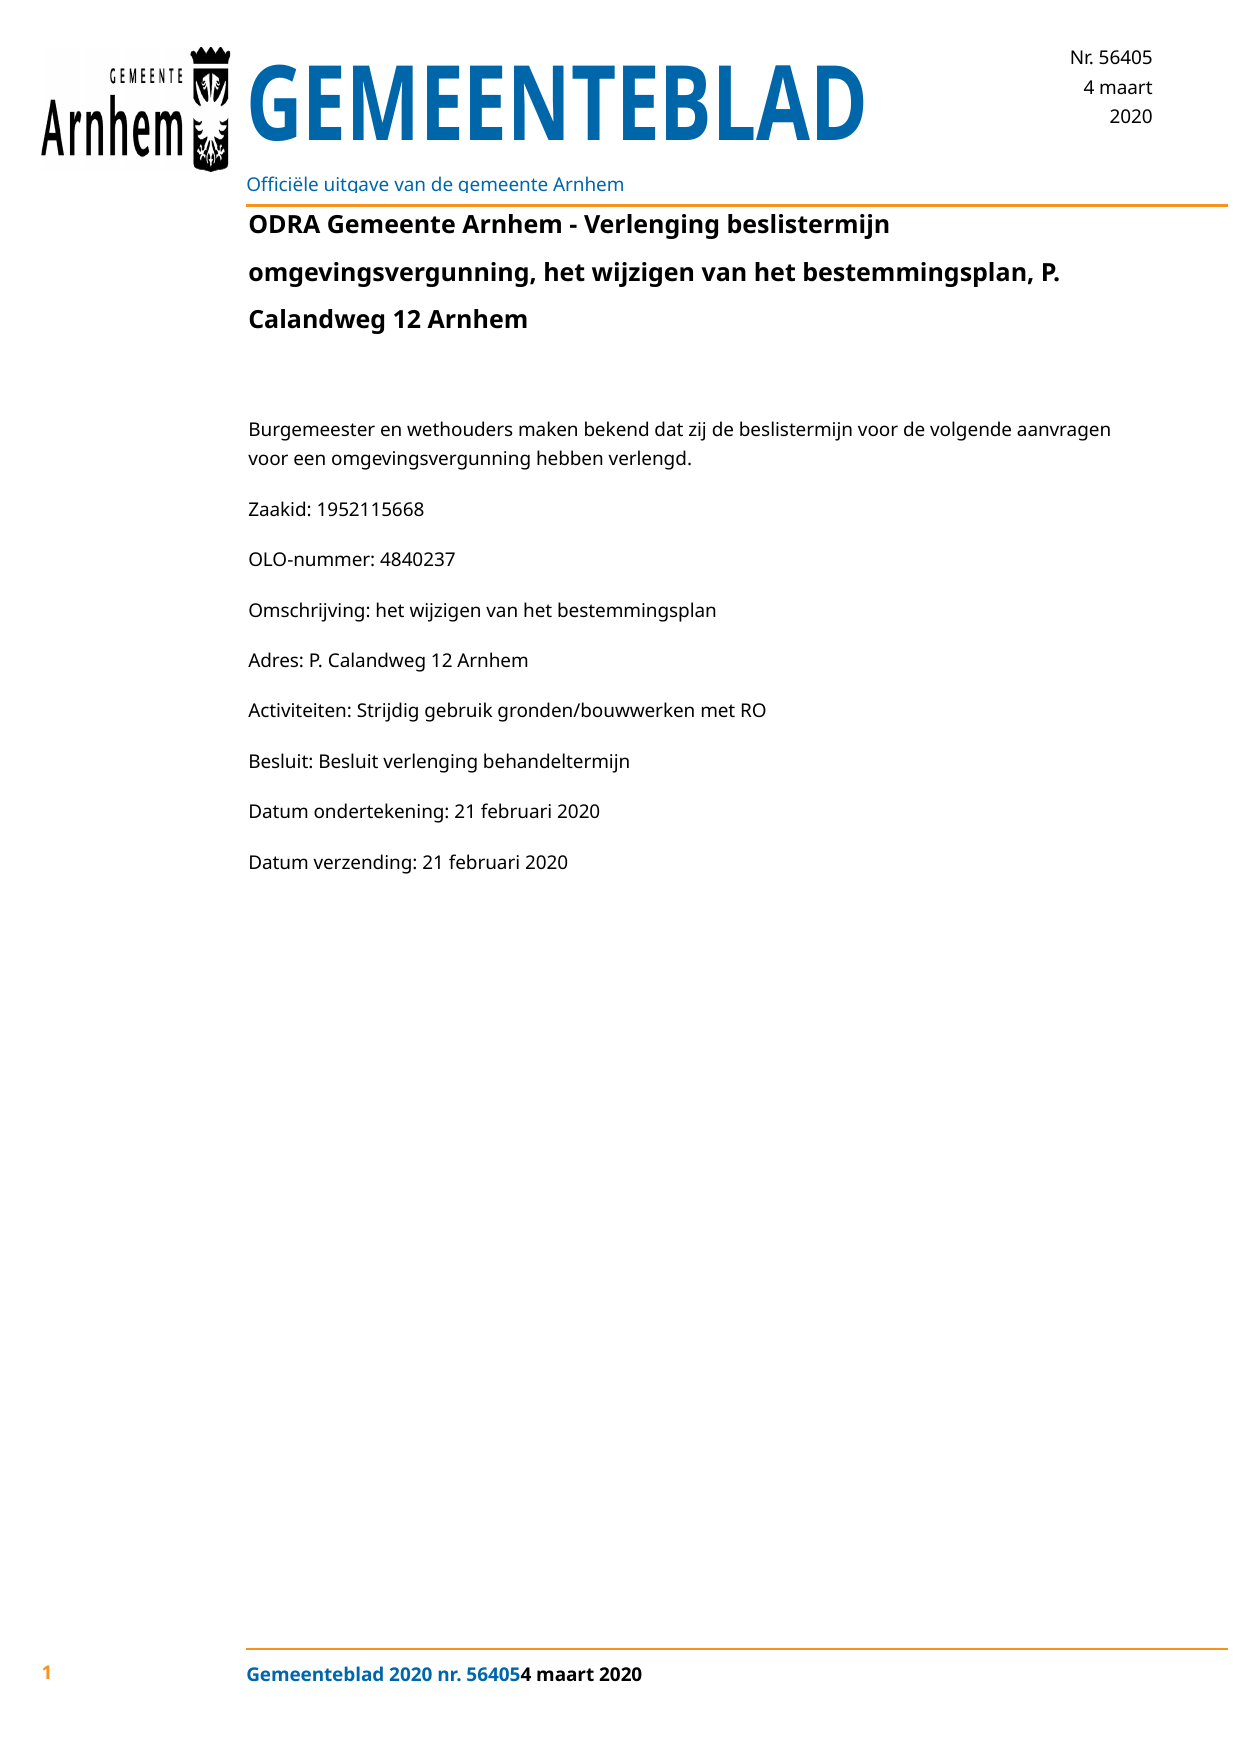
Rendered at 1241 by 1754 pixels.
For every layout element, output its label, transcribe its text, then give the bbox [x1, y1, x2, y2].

text Activiteiten: Strijdig gebruik gronden/bouwwerken met RO [248, 698, 1152, 723]
text Omschrijving: het wijzigen van het bestemmingsplan [248, 597, 1152, 622]
text Datum verzending: 21 februari 2020 [248, 849, 1152, 874]
text Besluit: Besluit verlenging behandeltermijn [248, 748, 1152, 774]
text Adres: P. Calandweg 12 Arnhem [248, 647, 1152, 673]
text Datum ondertekening: 21 februari 2020 [248, 798, 1152, 824]
text ODRA Gemeente Arnhem - Verlenging beslistermijn omgevingsvergunning, het wijzigen van het bestemmingsplan, P. Calandweg 12 Arnhem [248, 207, 1152, 336]
picture [41, 47, 231, 172]
text Zaakid: 1952115668 [248, 496, 1152, 522]
text Burgemeester en wethouders maken bekend dat zij de beslistermijn voor de volgende aanvragen voor een omgevingsvergunning hebben verlengd. [248, 416, 1152, 471]
text OLO-nummer: 4840237 [248, 546, 1152, 572]
